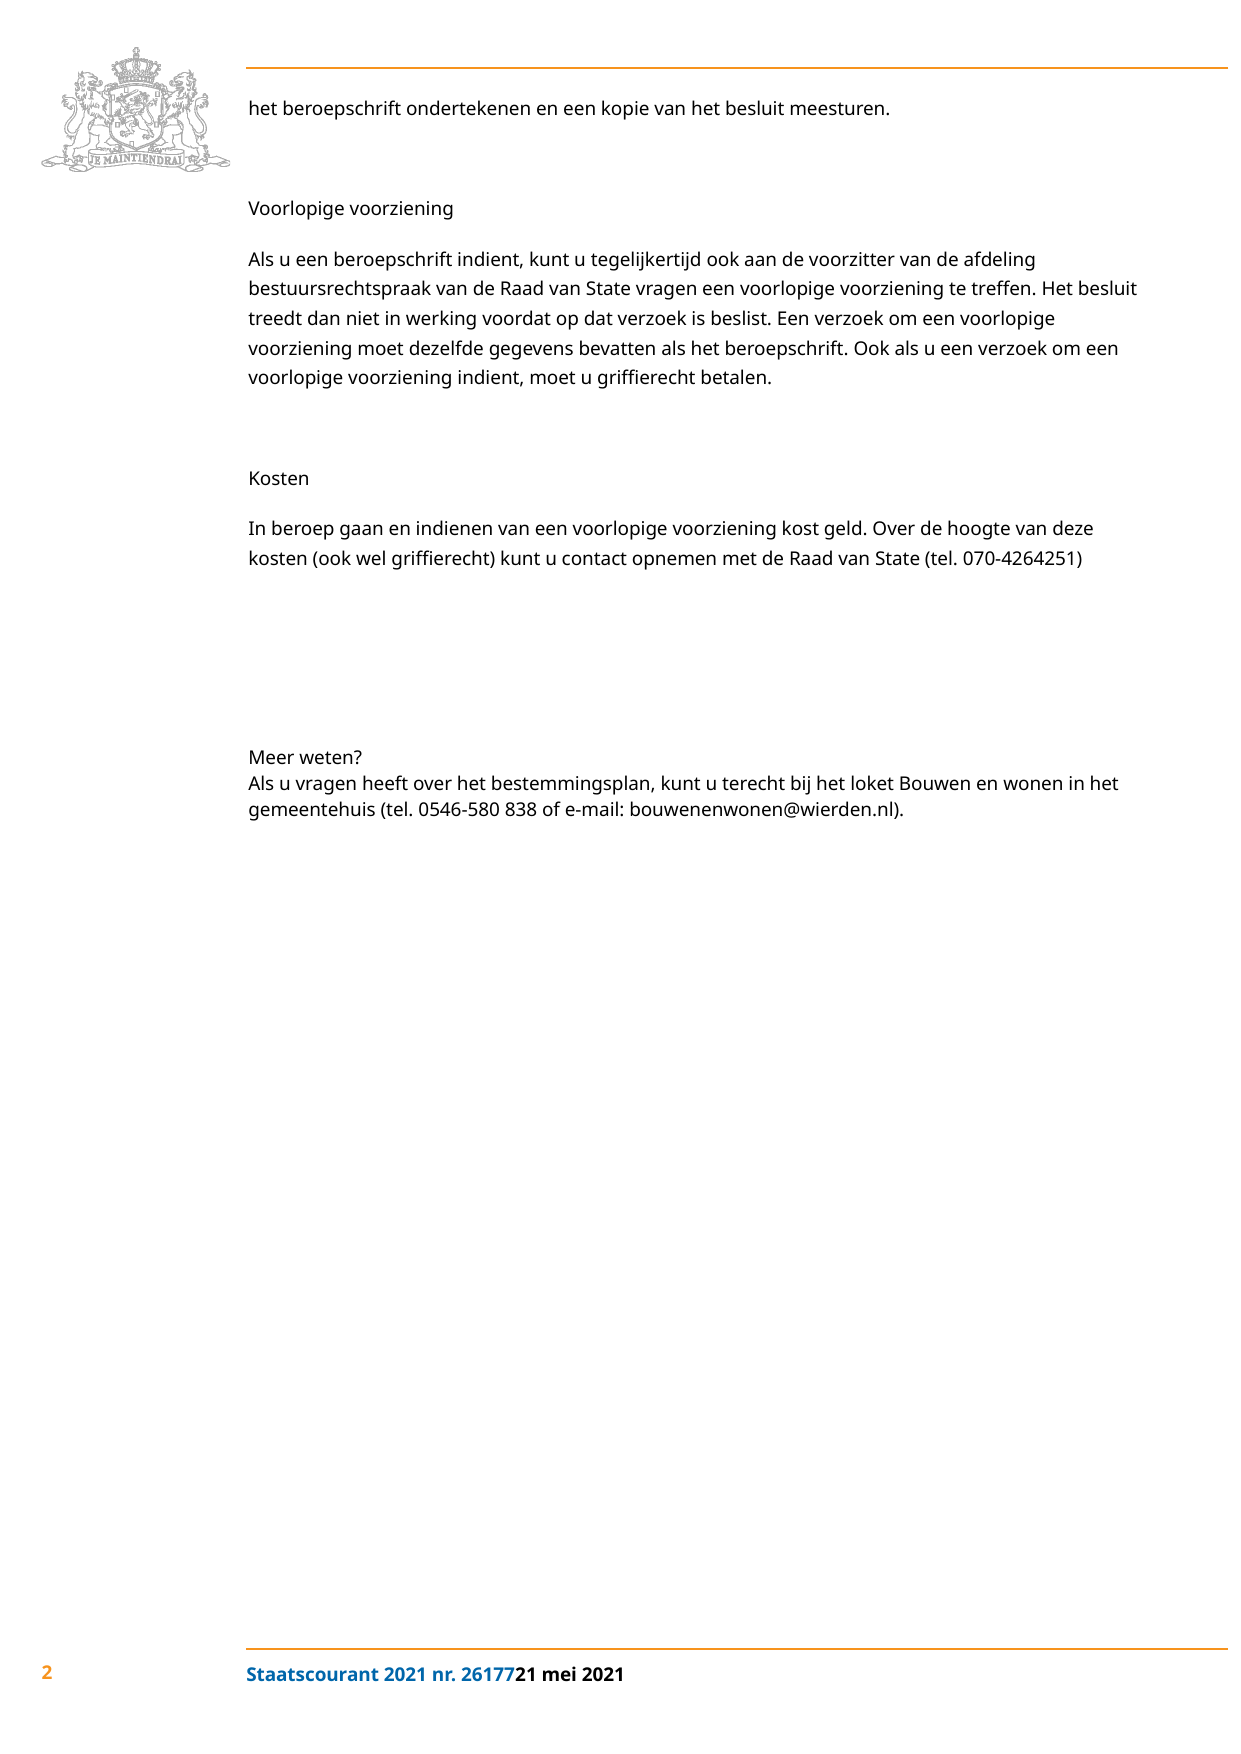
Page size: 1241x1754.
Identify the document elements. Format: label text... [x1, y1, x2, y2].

text Voorlopige voorziening [248, 196, 1152, 221]
text Als u een beroepschrift indient, kunt u tegelijkertijd ook aan de voorzitter van de afdeling bestuursrechtspraak van de Raad van State vragen een voorlopige voorziening te treffen. Het besluit treedt dan niet in werking voordat op dat verzoek is beslist. Een verzoek om een voorlopige voorziening moet dezelfde gegevens bevatten als het beroepschrift. Ook als u een verzoek om een voorlopige voorziening indient, moet u griffierecht betalen. [248, 246, 1152, 390]
text Kosten [248, 465, 1152, 491]
text Als u vragen heeft over het bestemmingsplan, kunt u terecht bij het loket Bouwen en wonen in het gemeentehuis (tel. 0546-580 838 of e-mail: bouwenenwonen@wierden.nl). [248, 770, 1152, 821]
text Meer weten? [248, 744, 1152, 770]
picture [41, 47, 231, 172]
text het beroepschrift ondertekenen en een kopie van het besluit meesturen. [248, 95, 1152, 121]
text In beroep gaan en indienen van een voorlopige voorziening kost geld. Over de hoogte van deze kosten (ook wel griffierecht) kunt u contact opnemen met de Raad van State (tel. 070-4264251) [248, 516, 1152, 571]
